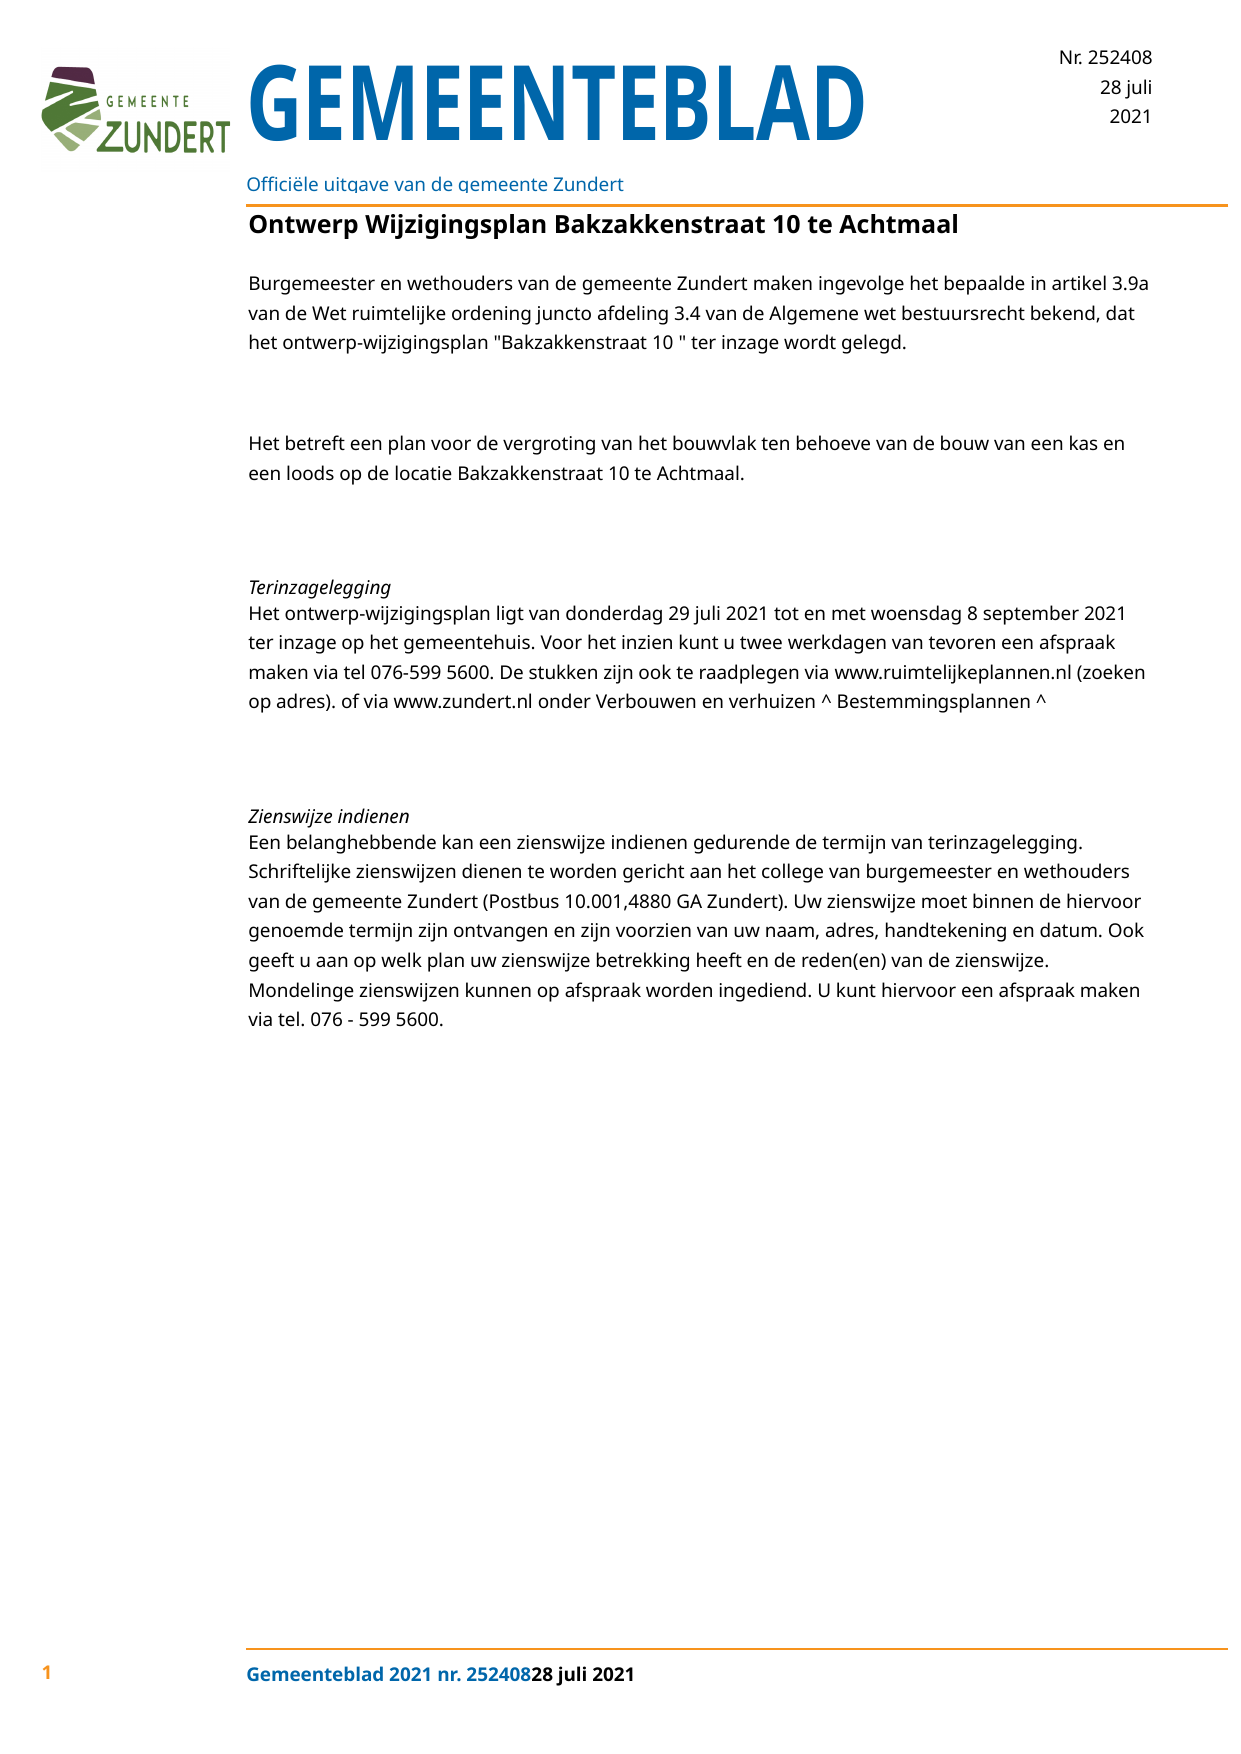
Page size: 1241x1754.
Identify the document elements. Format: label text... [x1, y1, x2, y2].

picture [41, 47, 231, 172]
text Een belanghebbende kan een zienswijze indienen gedurende de termijn van terinzagelegging. Schriftelijke zienswijzen dienen te worden gericht aan het college van burgemeester en wethouders van de gemeente Zundert (Postbus 10.001,4880 GA Zundert). Uw zienswijze moet binnen de hiervoor genoemde termijn zijn ontvangen en zijn voorzien van uw naam, adres, handtekening en datum. Ook geeft u aan op welk plan uw zienswijze betrekking heeft en de reden(en) van de zienswijze. Mondelinge zienswijzen kunnen op afspraak worden ingediend. U kunt hiervoor een afspraak maken via tel. 076 - 599 5600. [248, 829, 1152, 1032]
text Het betreft een plan voor de vergroting van het bouwvlak ten behoeve van de bouw van een kas en een loods op de locatie Bakzakkenstraat 10 te Achtmaal. [248, 430, 1152, 486]
text Zienswijze indienen [248, 803, 1152, 829]
text Ontwerp Wijzigingsplan Bakzakkenstraat 10 te Achtmaal [248, 207, 1152, 241]
text Terinzagelegging [248, 574, 1152, 600]
text Burgemeester en wethouders van de gemeente Zundert maken ingevolge het bepaalde in artikel 3.9a van de Wet ruimtelijke ordening juncto afdeling 3.4 van de Algemene wet bestuursrecht bekend, dat het ontwerp-wijzigingsplan "Bakzakkenstraat 10 " ter inzage wordt gelegd. [248, 270, 1152, 355]
text Het ontwerp-wijzigingsplan ligt van donderdag 29 juli 2021 tot en met woensdag 8 september 2021 ter inzage op het gemeentehuis. Voor het inzien kunt u twee werkdagen van tevoren een afspraak maken via tel 076-599 5600. De stukken zijn ook te raadplegen via www.ruimtelijkeplannen.nl (zoeken op adres). of via www.zundert.nl onder Verbouwen en verhuizen ^ Bestemmingsplannen ^ [248, 600, 1152, 714]
